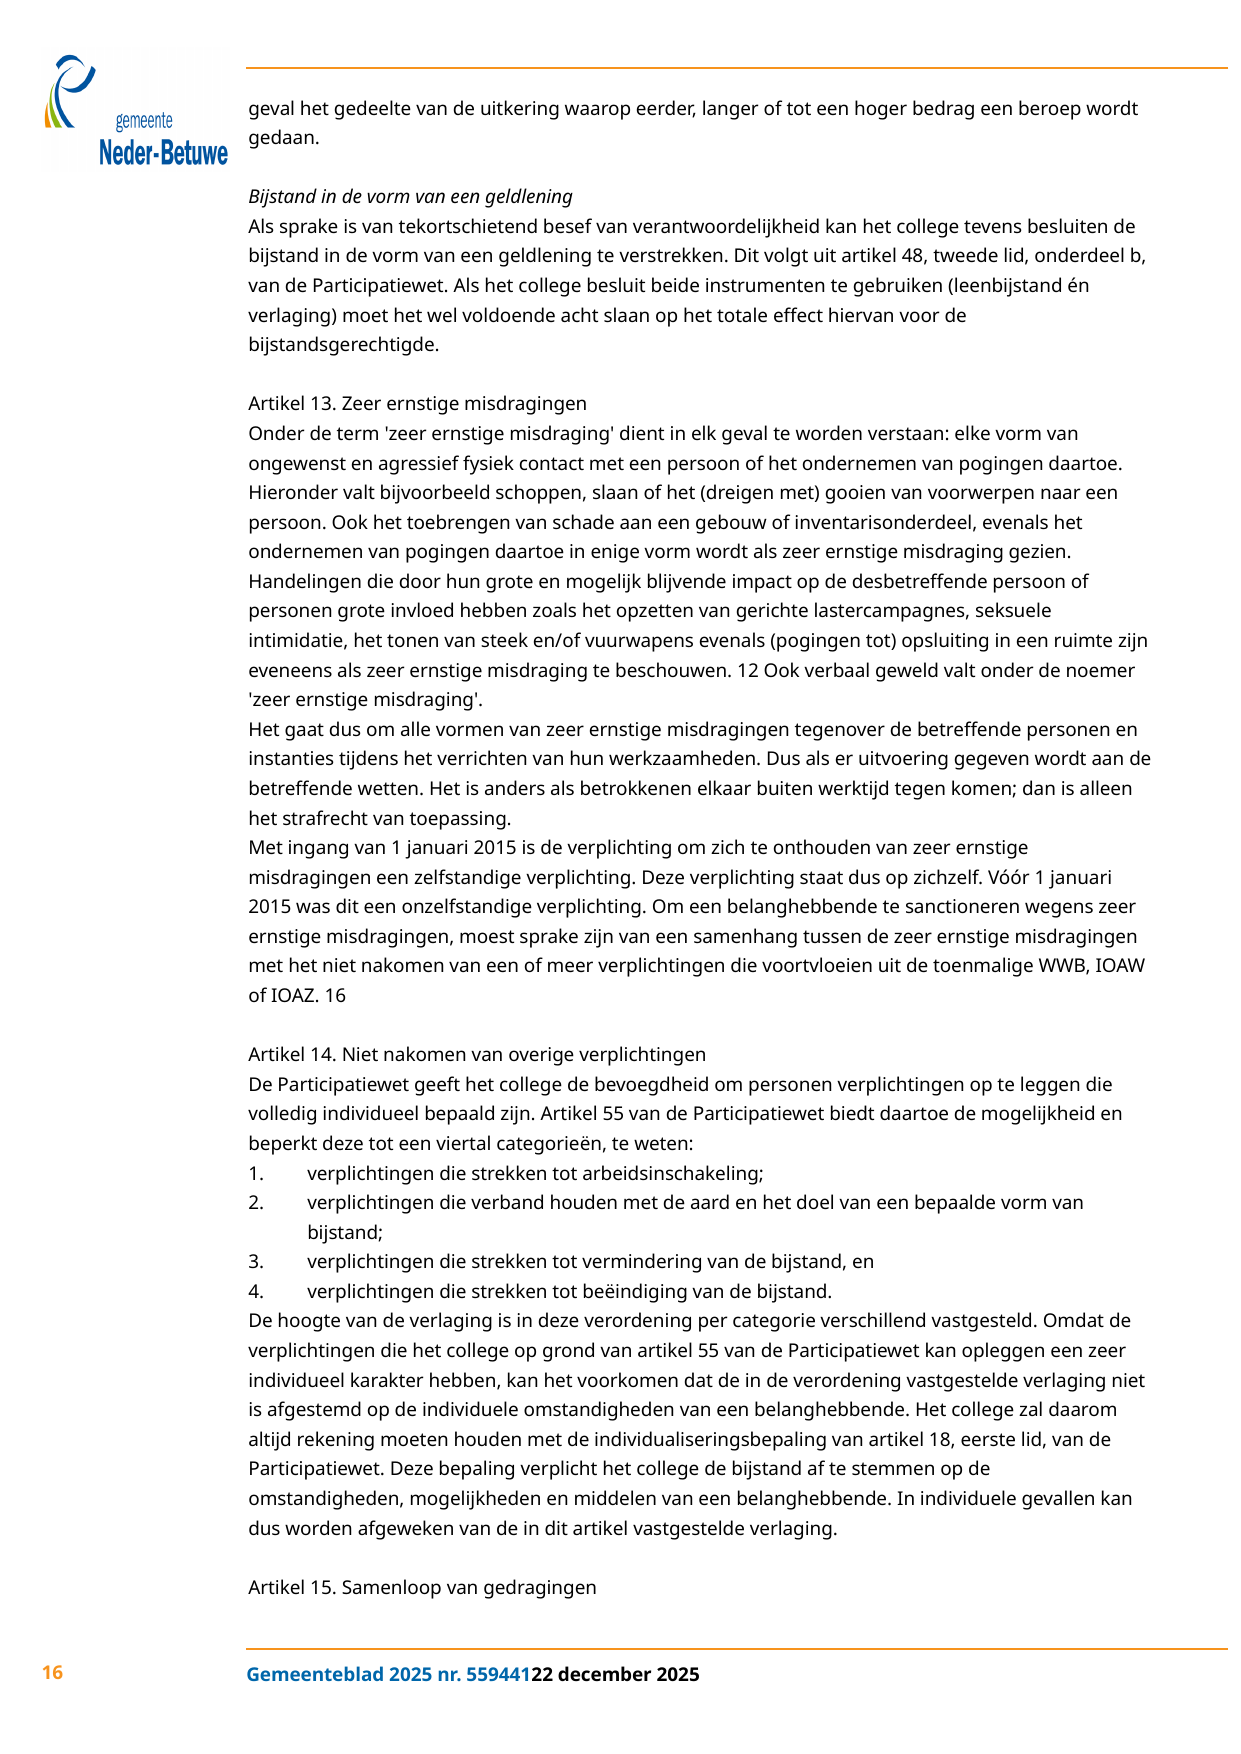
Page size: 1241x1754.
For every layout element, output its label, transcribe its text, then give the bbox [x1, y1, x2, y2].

list verplichtingen die strekken tot arbeidsinschakeling; [248, 1160, 1152, 1186]
text De hoogte van de verlaging is in deze verordening per categorie verschillend vastgesteld. Omdat de verplichtingen die het college op grond van artikel 55 van de Participatiewet kan opleggen een zeer individueel karakter hebben, kan het voorkomen dat de in de verordening vastgestelde verlaging niet is afgestemd op de individuele omstandigheden van een belanghebbende. Het college zal daarom altijd rekening moeten houden met de individualiseringsbepaling van artikel 18, eerste lid, van de Participatiewet. Deze bepaling verplicht het college de bijstand af te stemmen op de omstandigheden, mogelijkheden en middelen van een belanghebbende. In individuele gevallen kan dus worden afgeweken van de in dit artikel vastgestelde verlaging. [248, 1308, 1152, 1541]
picture [41, 47, 231, 172]
text Onder de term 'zeer ernstige misdraging' dient in elk geval te worden verstaan: elke vorm van ongewenst en agressief fysiek contact met een persoon of het ondernemen van pogingen daartoe. Hieronder valt bijvoorbeeld schoppen, slaan of het (dreigen met) gooien van voorwerpen naar een persoon. Ook het toebrengen van schade aan een gebouw of inventarisonderdeel, evenals het ondernemen van pogingen daartoe in enige vorm wordt als zeer ernstige misdraging gezien. Handelingen die door hun grote en mogelijk blijvende impact op de desbetreffende persoon of personen grote invloed hebben zoals het opzetten van gerichte lastercampagnes, seksuele intimidatie, het tonen van steek en/of vuurwapens evenals (pogingen tot) opsluiting in een ruimte zijn eveneens als zeer ernstige misdraging te beschouwen. 12 Ook verbaal geweld valt onder de noemer 'zeer ernstige misdraging'. [248, 420, 1152, 712]
text Artikel 14. Niet nakomen van overige verplichtingen [248, 1041, 1152, 1067]
list verplichtingen die verband houden met de aard en het doel van een bepaalde vorm van bijstand; [248, 1189, 1152, 1245]
text Als sprake is van tekortschietend besef van verantwoordelijkheid kan het college tevens besluiten de bijstand in de vorm van een geldlening te verstrekken. Dit volgt uit artikel 48, tweede lid, onderdeel b, van de Participatiewet. Als het college besluit beide instrumenten te gebruiken (leenbijstand én verlaging) moet het wel voldoende acht slaan op het totale effect hiervan voor de bijstandsgerechtigde. [248, 213, 1152, 357]
text geval het gedeelte van de uitkering waarop eerder, langer of tot een hoger bedrag een beroep wordt gedaan. [248, 95, 1152, 150]
text Artikel 15. Samenloop van gedragingen [248, 1574, 1152, 1600]
text Het gaat dus om alle vormen van zeer ernstige misdragingen tegenover de betreffende personen en instanties tijdens het verrichten van hun werkzaamheden. Dus als er uitvoering gegeven wordt aan de betreffende wetten. Het is anders als betrokkenen elkaar buiten werktijd tegen komen; dan is alleen het strafrecht van toepassing. [248, 716, 1152, 831]
text De Participatiewet geeft het college de bevoegdheid om personen verplichtingen op te leggen die volledig individueel bepaald zijn. Artikel 55 van de Participatiewet biedt daartoe de mogelijkheid en beperkt deze tot een viertal categorieën, te weten: [248, 1071, 1152, 1156]
text Met ingang van 1 januari 2015 is de verplichting om zich te onthouden van zeer ernstige misdragingen een zelfstandige verplichting. Deze verplichting staat dus op zichzelf. Vóór 1 januari 2015 was dit een onzelfstandige verplichting. Om een belanghebbende te sanctioneren wegens zeer ernstige misdragingen, moest sprake zijn van een samenhang tussen de zeer ernstige misdragingen met het niet nakomen van een of meer verplichtingen die voortvloeien uit de toenmalige WWB, IOAW of IOAZ. 16 [248, 834, 1152, 1008]
list verplichtingen die strekken tot vermindering van de bijstand, en [248, 1248, 1152, 1274]
text Bijstand in de vorm van een geldlening [248, 183, 1152, 209]
list verplichtingen die strekken tot beëindiging van de bijstand. [248, 1278, 1152, 1304]
text Artikel 13. Zeer ernstige misdragingen [248, 391, 1152, 416]
